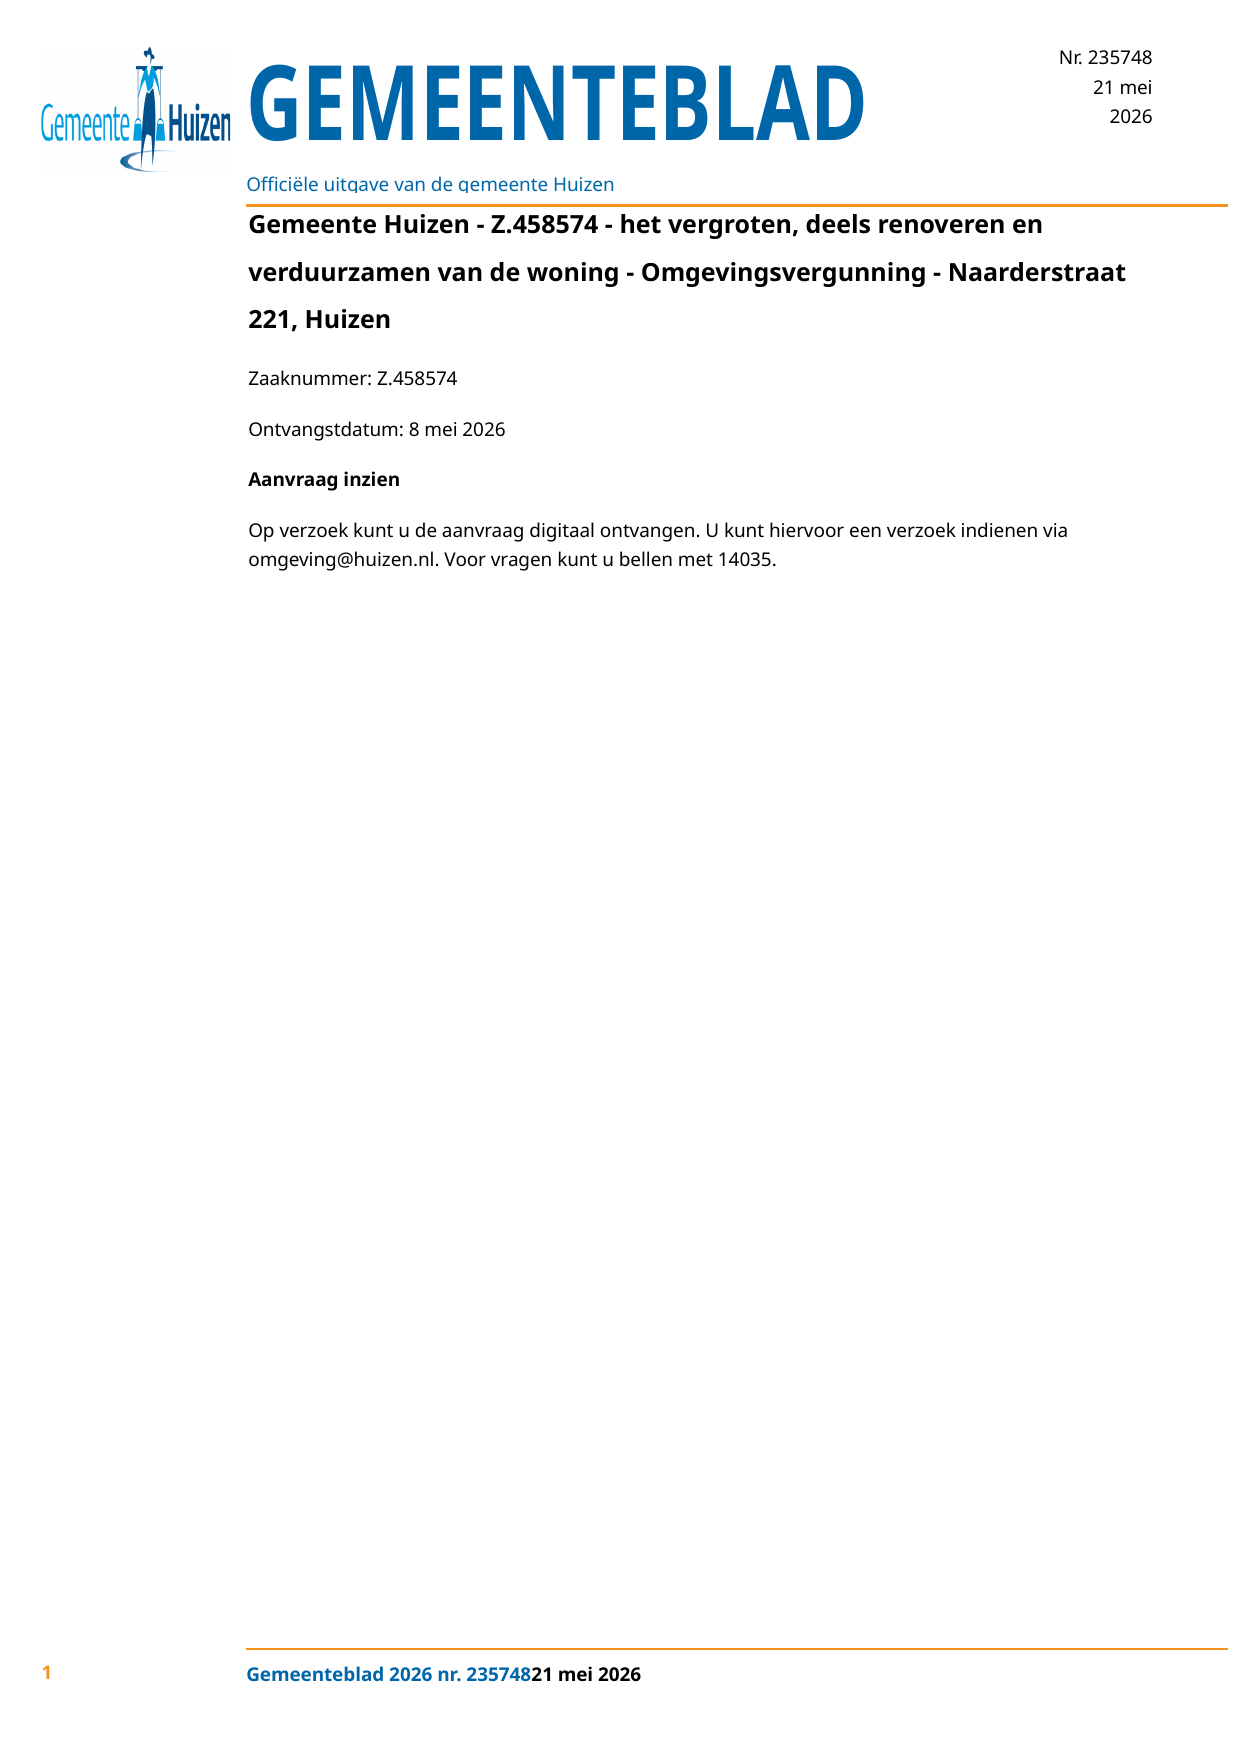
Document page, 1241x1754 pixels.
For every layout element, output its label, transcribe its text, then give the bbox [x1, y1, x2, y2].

text Ontvangstdatum: 8 mei 2026 [248, 416, 1152, 442]
text Zaaknummer: Z.458574 [248, 366, 1152, 391]
picture [41, 47, 231, 172]
text Gemeente Huizen - Z.458574 - het vergroten, deels renoveren en verduurzamen van de woning - Omgevingsvergunning - Naarderstraat 221, Huizen [248, 207, 1152, 336]
text Aanvraag inzien [248, 466, 1152, 492]
text Op verzoek kunt u de aanvraag digitaal ontvangen. U kunt hiervoor een verzoek indienen via omgeving@huizen.nl. Voor vragen kunt u bellen met 14035. [248, 517, 1152, 572]
